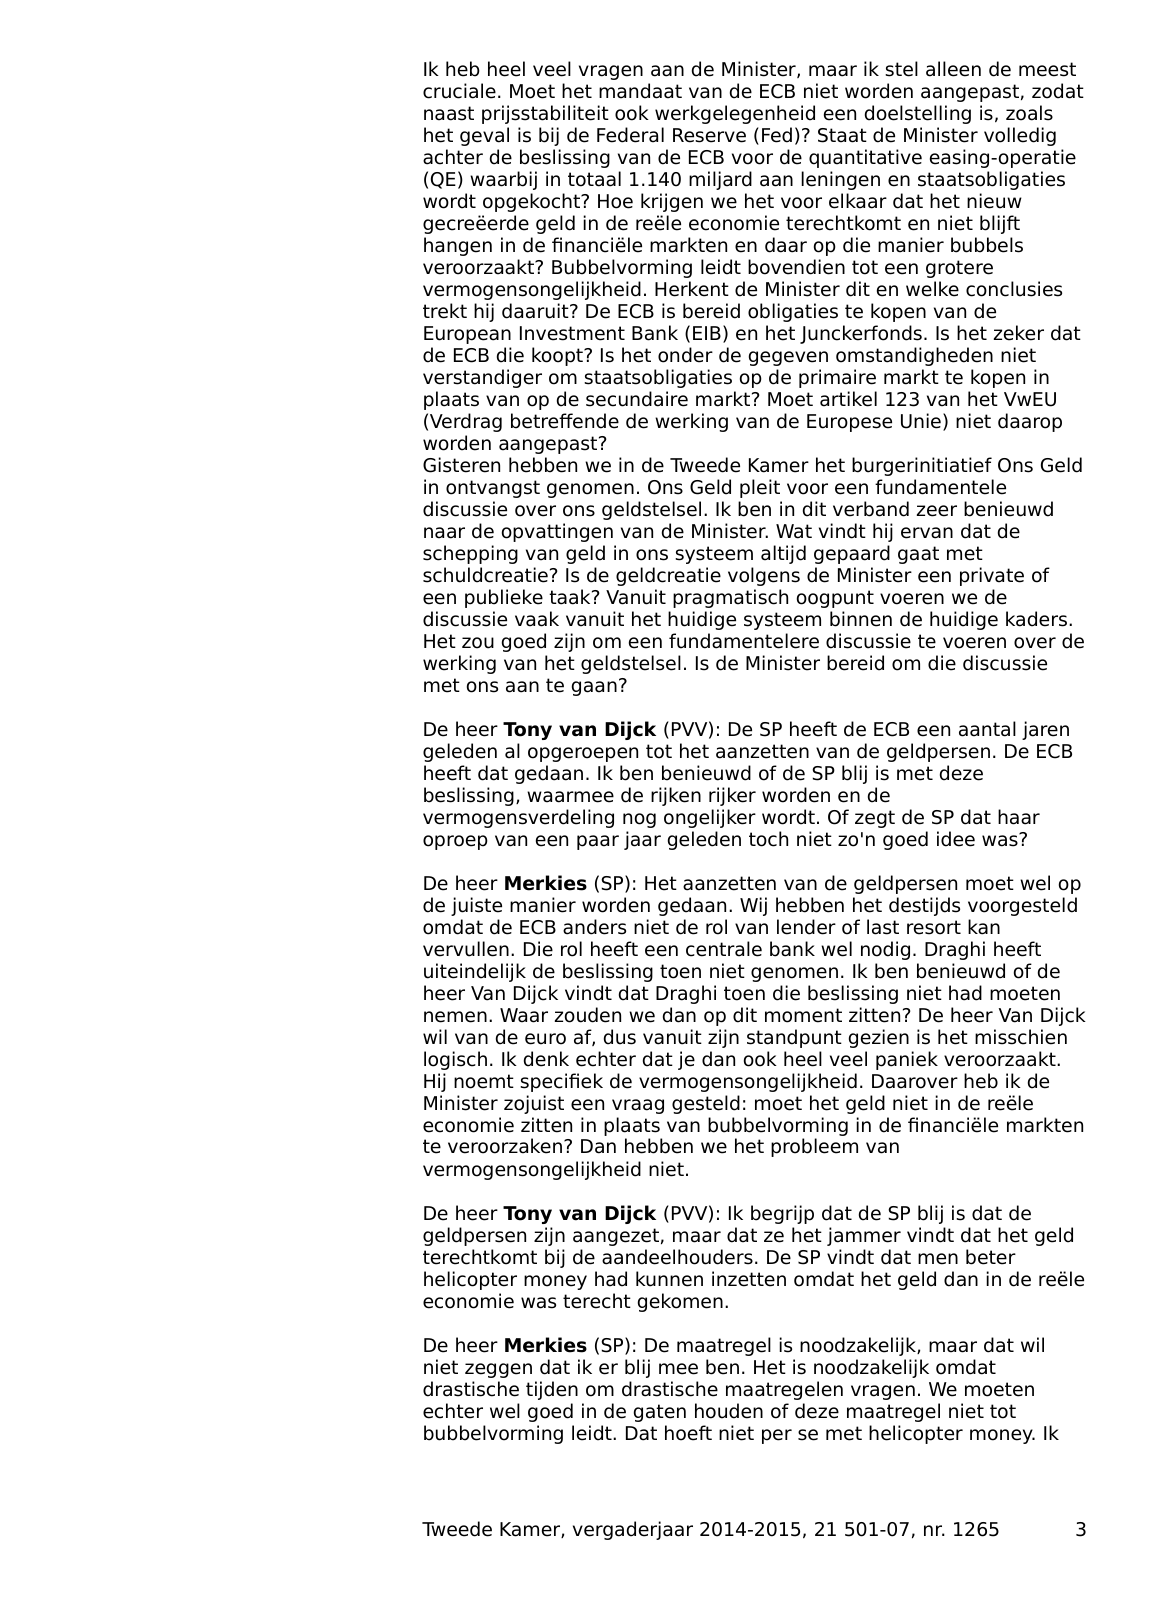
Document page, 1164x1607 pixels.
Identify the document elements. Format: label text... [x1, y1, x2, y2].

text Gisteren hebben we in de Tweede Kamer het burgerinitiatief Ons Geld in ontvangst genomen. Ons Geld pleit voor een fundamentele discussie over ons geldstelsel. Ik ben in dit verband zeer benieuwd naar de opvattingen van de Minister. Wat vindt hij ervan dat de schepping van geld in ons systeem altijd gepaard gaat met schuldcreatie? Is de geldcreatie volgens de Minister een private of een publieke taak? Vanuit pragmatisch oogpunt voeren we de discussie vaak vanuit het huidige systeem binnen de huidige kaders. Het zou goed zijn om een fundamentelere discussie te voeren over de werking van het geldstelsel. Is de Minister bereid om die discussie met ons aan te gaan? [422, 455, 1087, 696]
text De heer Tony van Dijck (PVV): Ik begrijp dat de SP blij is dat de geldpersen zijn aangezet, maar dat ze het jammer vindt dat het geld terechtkomt bij de aandeelhouders. De SP vindt dat men beter helicopter money had kunnen inzetten omdat het geld dan in de reële economie was terecht gekomen. [422, 1203, 1087, 1312]
text De heer Merkies (SP): De maatregel is noodzakelijk, maar dat wil niet zeggen dat ik er blij mee ben. Het is noodzakelijk omdat drastische tijden om drastische maatregelen vragen. We moeten echter wel goed in de gaten houden of deze maatregel niet tot bubbelvorming leidt. Dat hoeft niet per se met helicopter money. Ik [422, 1335, 1087, 1444]
text De heer Tony van Dijck (PVV): De SP heeft de ECB een aantal jaren geleden al opgeroepen tot het aanzetten van de geldpersen. De ECB heeft dat gedaan. Ik ben benieuwd of de SP blij is met deze beslissing, waarmee de rijken rijker worden en de vermogensverdeling nog ongelijker wordt. Of zegt de SP dat haar oproep van een paar jaar geleden toch niet zo'n goed idee was? [422, 719, 1087, 851]
text De heer Merkies (SP): Het aanzetten van de geldpersen moet wel op de juiste manier worden gedaan. Wij hebben het destijds voorgesteld omdat de ECB anders niet de rol van lender of last resort kan vervullen. Die rol heeft een centrale bank wel nodig. Draghi heeft uiteindelijk de beslissing toen niet genomen. Ik ben benieuwd of de heer Van Dijck vindt dat Draghi toen die beslissing niet had moeten nemen. Waar zouden we dan op dit moment zitten? De heer Van Dijck wil van de euro af, dus vanuit zijn standpunt gezien is het misschien logisch. Ik denk echter dat je dan ook heel veel paniek veroorzaakt. Hij noemt specifiek de vermogensongelijkheid. Daarover heb ik de Minister zojuist een vraag gesteld: moet het geld niet in de reële economie zitten in plaats van bubbelvorming in de financiële markten te veroorzaken? Dan hebben we het probleem van vermogensongelijkheid niet. [422, 873, 1087, 1180]
text Ik heb heel veel vragen aan de Minister, maar ik stel alleen de meest cruciale. Moet het mandaat van de ECB niet worden aangepast, zodat naast prijsstabiliteit ook werkgelegenheid een doelstelling is, zoals het geval is bij de Federal Reserve (Fed)? Staat de Minister volledig achter de beslissing van de ECB voor de quantitative easing-operatie (QE) waarbij in totaal 1.140 miljard aan leningen en staatsobligaties wordt opgekocht? Hoe krijgen we het voor elkaar dat het nieuw gecreëerde geld in de reële economie terechtkomt en niet blijft hangen in de financiële markten en daar op die manier bubbels veroorzaakt? Bubbelvorming leidt bovendien tot een grotere vermogensongelijkheid. Herkent de Minister dit en welke conclusies trekt hij daaruit? De ECB is bereid obligaties te kopen van de European Investment Bank (EIB) en het Junckerfonds. Is het zeker dat de ECB die koopt? Is het onder de gegeven omstandigheden niet verstandiger om staatsobligaties op de primaire markt te kopen in plaats van op de secundaire markt? Moet artikel 123 van het VwEU (Verdrag betreffende de werking van de Europese Unie) niet daarop worden aangepast? [422, 59, 1087, 455]
